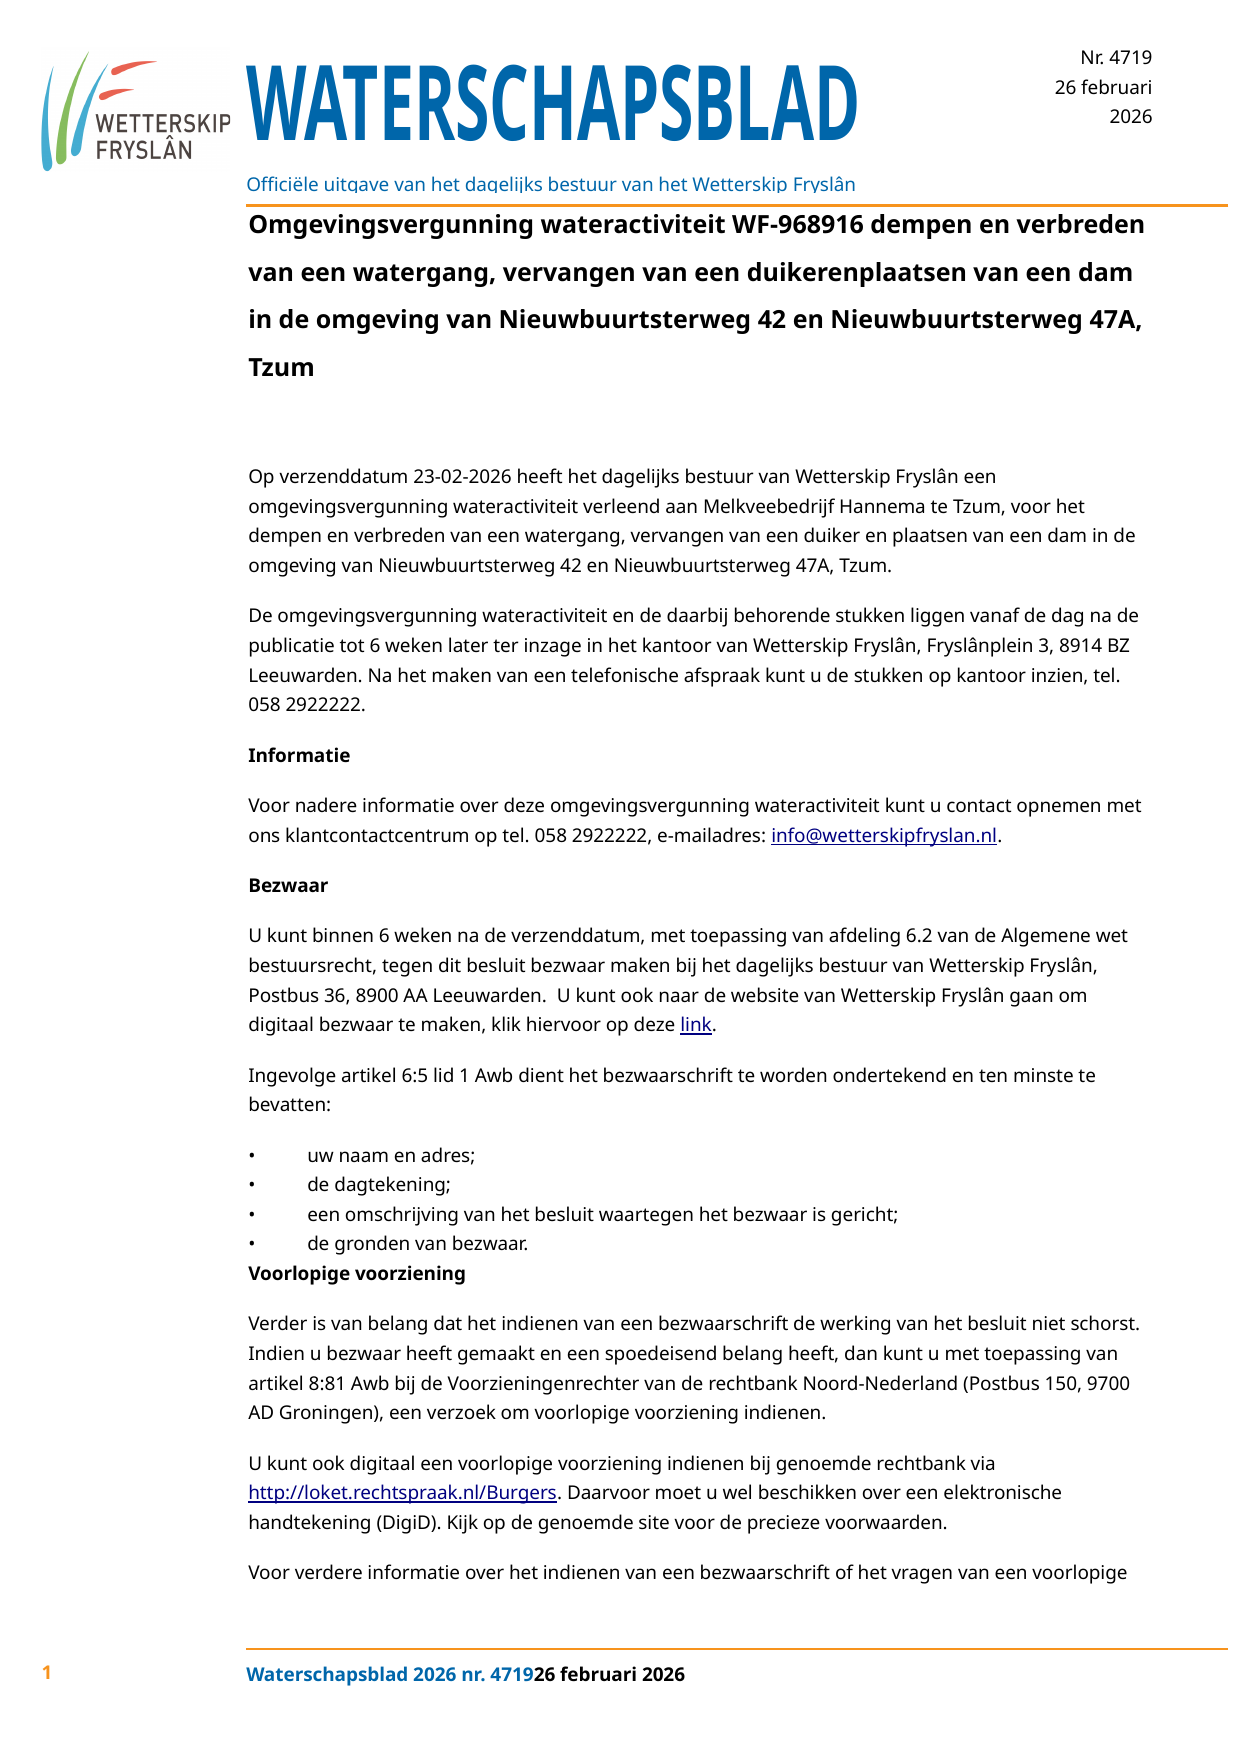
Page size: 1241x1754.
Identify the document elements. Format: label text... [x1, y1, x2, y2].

list uw naam en adres; [248, 1142, 1152, 1168]
text Bezwaar [248, 872, 1152, 898]
text Op verzenddatum 23-02-2026 heeft het dagelijks bestuur van Wetterskip Fryslân een omgevingsvergunning wateractiviteit verleend aan Melkveebedrijf Hannema te Tzum, voor het dempen en verbreden van een watergang, vervangen van een duiker en plaatsen van een dam in de omgeving van Nieuwbuurtsterweg 42 en Nieuwbuurtsterweg 47A, Tzum. [248, 463, 1152, 578]
text Omgevingsvergunning wateractiviteit WF-968916 dempen en verbreden van een watergang, vervangen van een duikerenplaatsen van een dam in de omgeving van Nieuwbuurtsterweg 42 en Nieuwbuurtsterweg 47A, Tzum [248, 207, 1152, 384]
picture [41, 47, 231, 172]
text Voor verdere informatie over het indienen van een bezwaarschrift of het vragen van een voorlopige [248, 1559, 1152, 1585]
text Ingevolge artikel 6:5 lid 1 Awb dient het bezwaarschrift te worden ondertekend en ten minste te bevatten: [248, 1062, 1152, 1117]
text Voorlopige voorziening [248, 1260, 1152, 1286]
text De omgevingsvergunning wateractiviteit en de daarbij behorende stukken liggen vanaf de dag na de publicatie tot 6 weken later ter inzage in het kantoor van Wetterskip Fryslân, Fryslânplein 3, 8914 BZ Leeuwarden. Na het maken van een telefonische afspraak kunt u de stukken op kantoor inzien, tel. 058 2922222. [248, 603, 1152, 717]
text Verder is van belang dat het indienen van een bezwaarschrift de werking van het besluit niet schorst. Indien u bezwaar heeft gemaakt en een spoedeisend belang heeft, dan kunt u met toepassing van artikel 8:81 Awb bij de Voorzieningenrechter van de rechtbank Noord-Nederland (Postbus 150, 9700 AD Groningen), een verzoek om voorlopige voorziening indienen. [248, 1311, 1152, 1425]
text U kunt ook digitaal een voorlopige voorziening indienen bij genoemde rechtbank via http://loket.rechtspraak.nl/Burgers. Daarvoor moet u wel beschikken over een elektronische handtekening (DigiD). Kijk op de genoemde site voor de precieze voorwaarden. [248, 1450, 1152, 1535]
text Informatie [248, 742, 1152, 768]
list een omschrijving van het besluit waartegen het bezwaar is gericht; [248, 1201, 1152, 1227]
list de dagtekening; [248, 1171, 1152, 1197]
text U kunt binnen 6 weken na de verzenddatum, met toepassing van afdeling 6.2 van de Algemene wet bestuursrecht, tegen dit besluit bezwaar maken bij het dagelijks bestuur van Wetterskip Fryslân, Postbus 36, 8900 AA Leeuwarden. U kunt ook naar de website van Wetterskip Fryslân gaan om digitaal bezwaar te maken, klik hiervoor op deze link. [248, 923, 1152, 1037]
text Voor nadere informatie over deze omgevingsvergunning wateractiviteit kunt u contact opnemen met ons klantcontactcentrum op tel. 058 2922222, e-mailadres: info@wetterskipfryslan.nl. [248, 792, 1152, 848]
list de gronden van bezwaar. [248, 1231, 1152, 1256]
